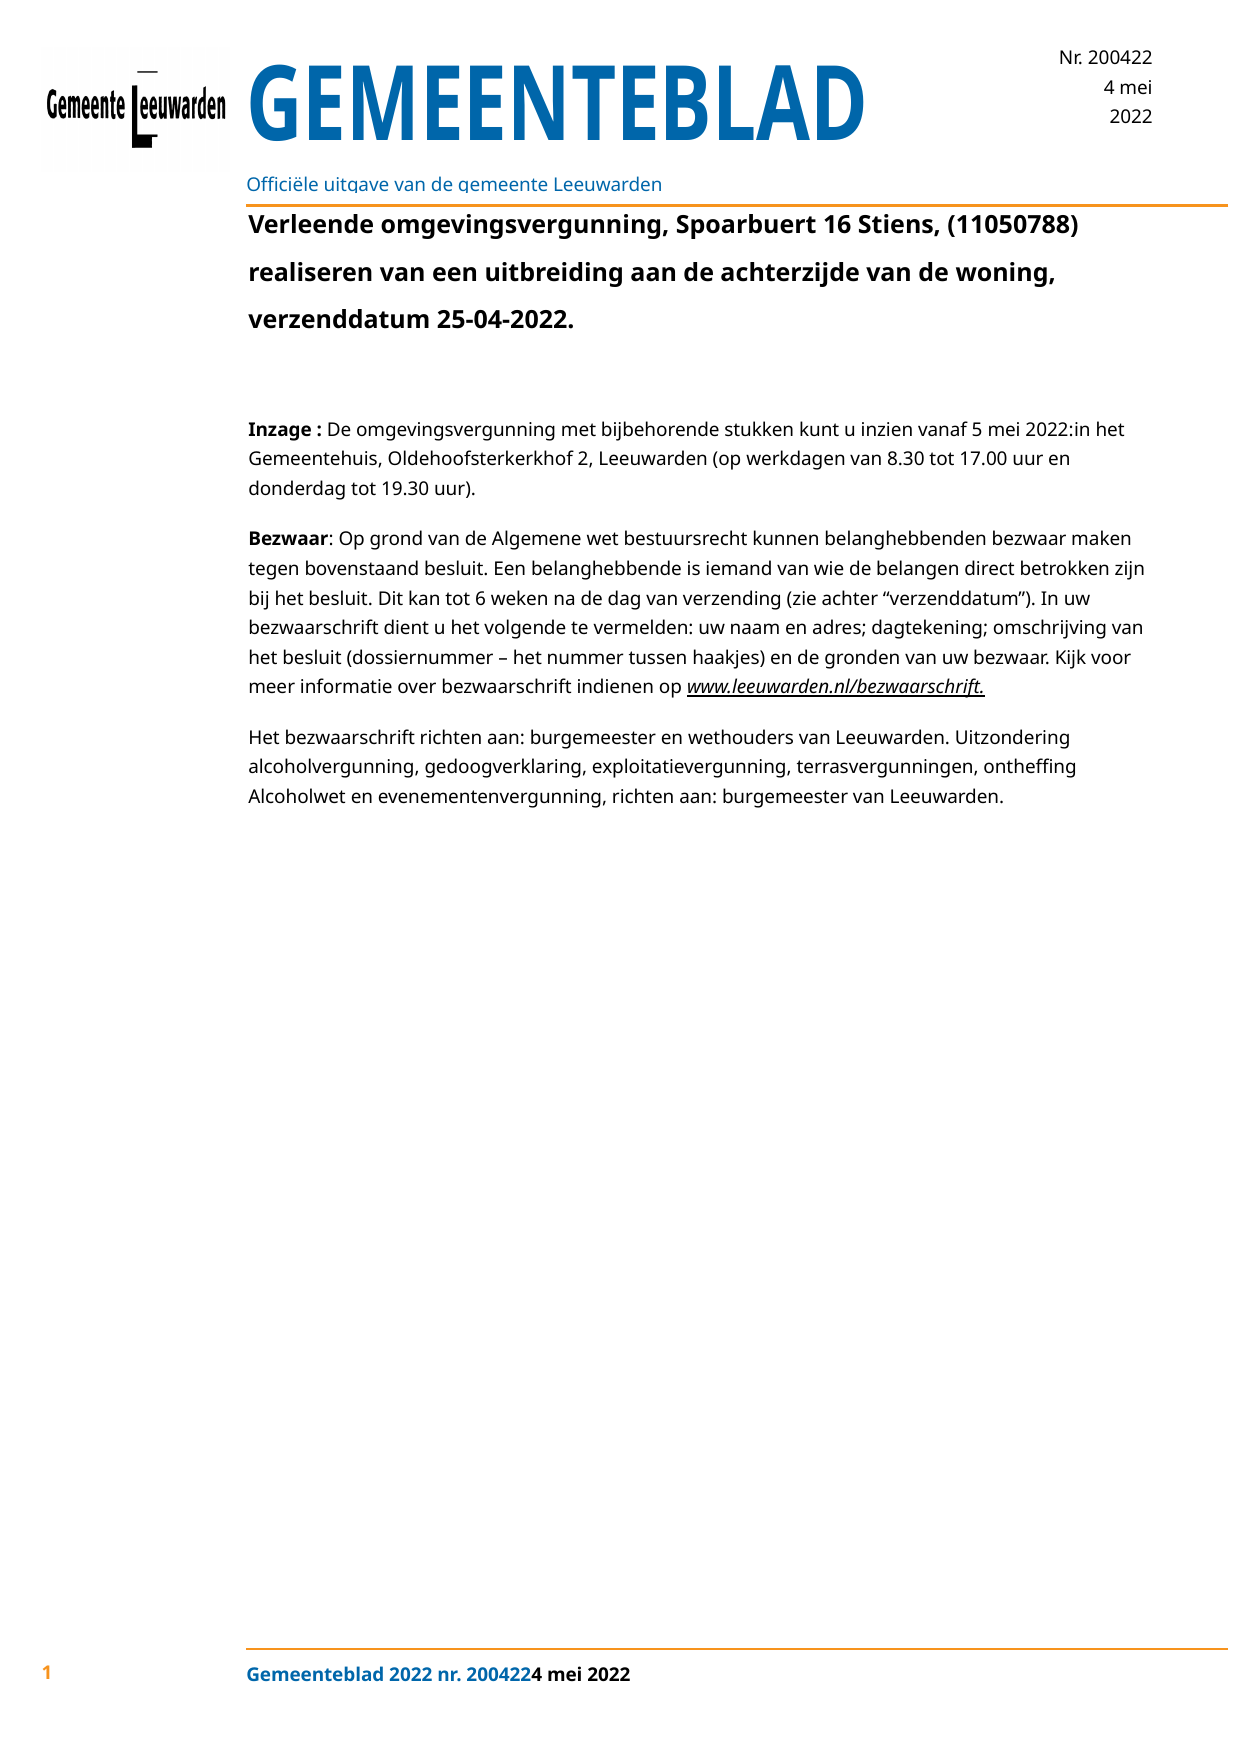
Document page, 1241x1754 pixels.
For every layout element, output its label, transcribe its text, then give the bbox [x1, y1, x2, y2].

picture [41, 47, 231, 172]
text Bezwaar: Op grond van de Algemene wet bestuursrecht kunnen belanghebbenden bezwaar maken tegen bovenstaand besluit. Een belanghebbende is iemand van wie de belangen direct betrokken zijn bij het besluit. Dit kan tot 6 weken na de dag van verzending (zie achter “verzenddatum”). In uw bezwaarschrift dient u het volgende te vermelden: uw naam en adres; dagtekening; omschrijving van het besluit (dossiernummer – het nummer tussen haakjes) en de gronden van uw bezwaar. Kijk voor meer informatie over bezwaarschrift indienen op www.leeuwarden.nl/bezwaarschrift. [248, 526, 1152, 699]
text Het bezwaarschrift richten aan: burgemeester en wethouders van Leeuwarden. Uitzondering alcoholvergunning, gedoogverklaring, exploitatievergunning, terrasvergunningen, ontheffing Alcoholwet en evenementenvergunning, richten aan: burgemeester van Leeuwarden. [248, 724, 1152, 809]
text Verleende omgevingsvergunning, Spoarbuert 16 Stiens, (11050788) realiseren van een uitbreiding aan de achterzijde van de woning, verzenddatum 25-04-2022. [248, 207, 1152, 336]
text Inzage : De omgevingsvergunning met bijbehorende stukken kunt u inzien vanaf 5 mei 2022:in het Gemeentehuis, Oldehoofsterkerkhof 2, Leeuwarden (op werkdagen van 8.30 tot 17.00 uur en donderdag tot 19.30 uur). [248, 416, 1152, 501]
